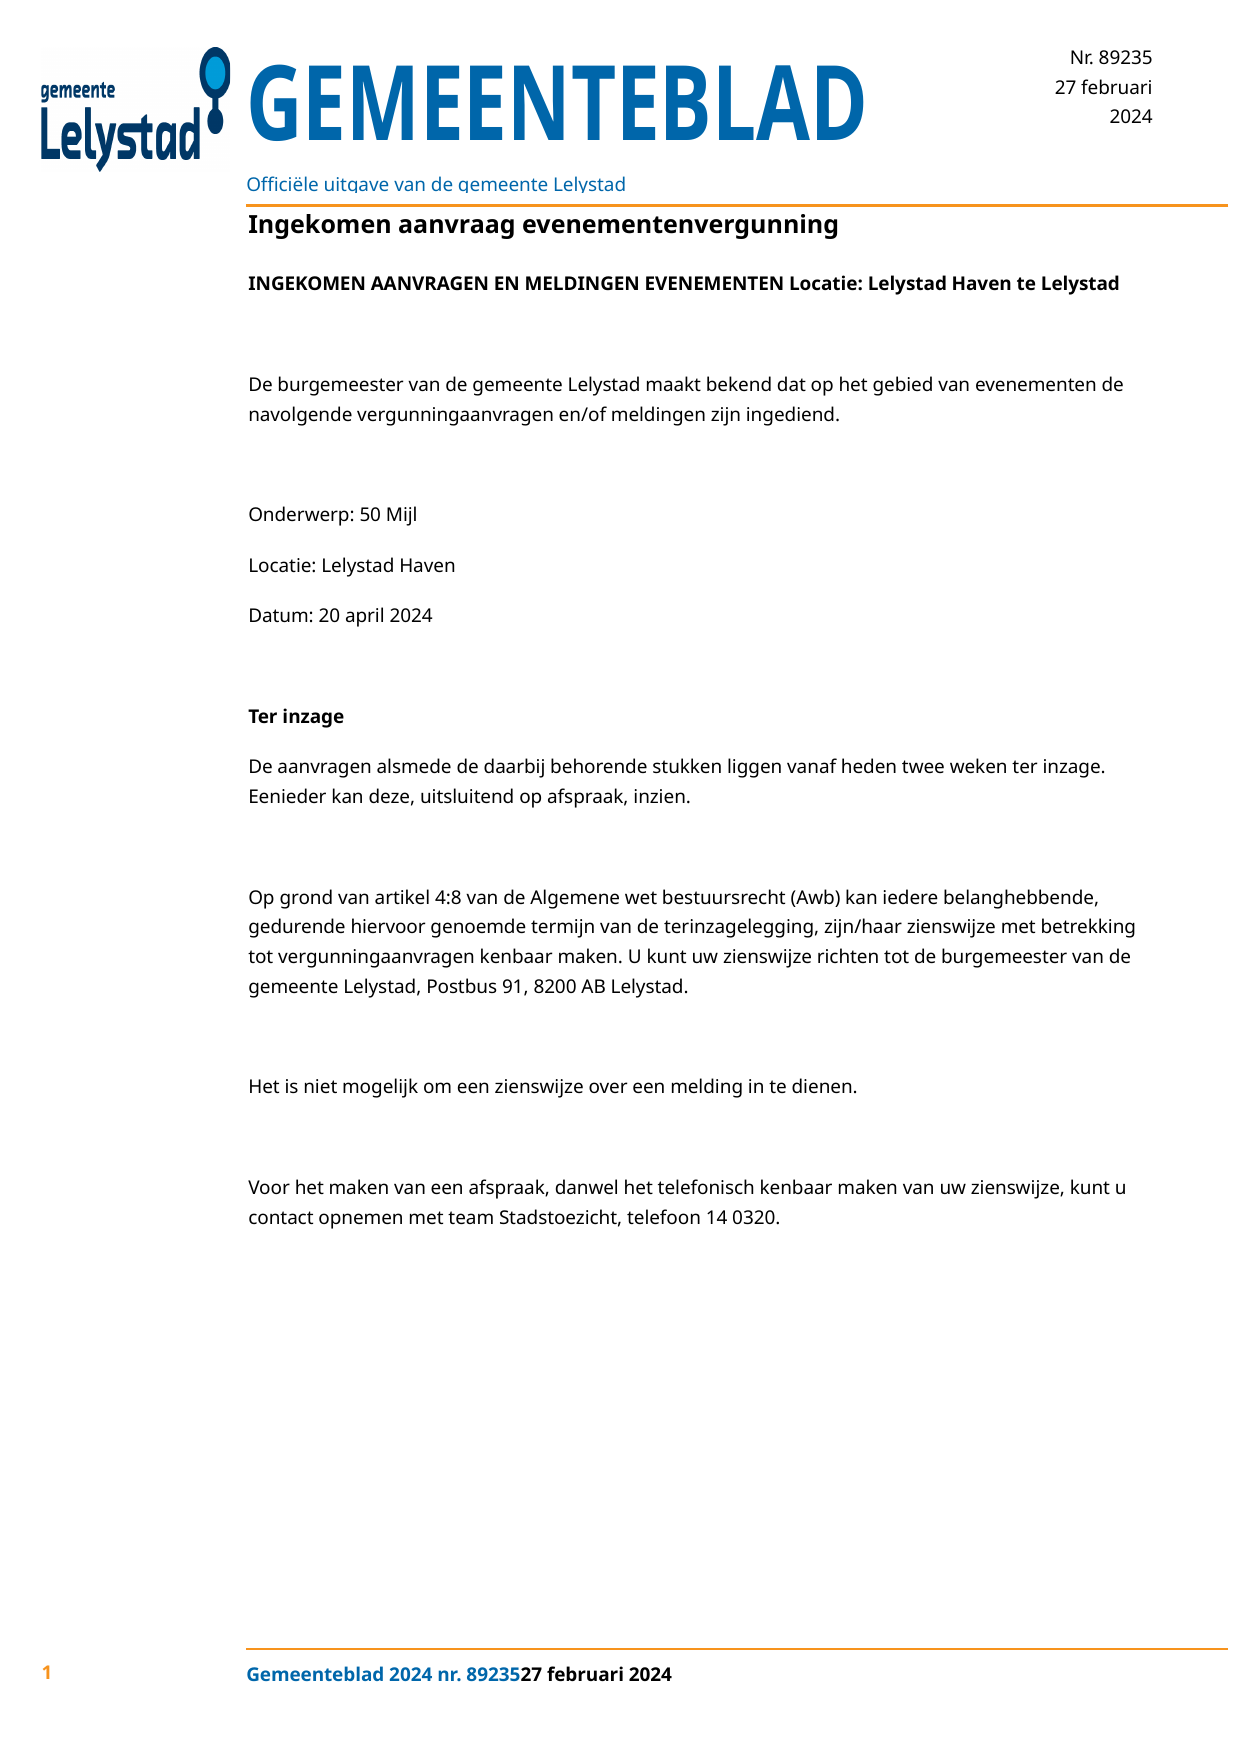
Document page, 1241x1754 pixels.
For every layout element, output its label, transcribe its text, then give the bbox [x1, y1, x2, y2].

text De aanvragen alsmede de daarbij behorende stukken liggen vanaf heden twee weken ter inzage. Eenieder kan deze, uitsluitend op afspraak, inzien. [248, 754, 1152, 809]
text INGEKOMEN AANVRAGEN EN MELDINGEN EVENEMENTEN Locatie: Lelystad Haven te Lelystad [248, 270, 1152, 296]
text Locatie: Lelystad Haven [248, 552, 1152, 578]
picture [41, 47, 231, 172]
text Op grond van artikel 4:8 van de Algemene wet bestuursrecht (Awb) kan iedere belanghebbende, gedurende hiervoor genoemde termijn van de terinzagelegging, zijn/haar zienswijze met betrekking tot vergunningaanvragen kenbaar maken. U kunt uw zienswijze richten tot de burgemeester van de gemeente Lelystad, Postbus 91, 8200 AB Lelystad. [248, 884, 1152, 998]
text Ter inzage [248, 703, 1152, 729]
text De burgemeester van de gemeente Lelystad maakt bekend dat op het gebied van evenementen de navolgende vergunningaanvragen en/of meldingen zijn ingediend. [248, 371, 1152, 426]
text Het is niet mogelijk om een zienswijze over een melding in te dienen. [248, 1074, 1152, 1099]
text Voor het maken van een afspraak, danwel het telefonisch kenbaar maken van uw zienswijze, kunt u contact opnemen met team Stadstoezicht, telefoon 14 0320. [248, 1174, 1152, 1230]
text Onderwerp: 50 Mijl [248, 502, 1152, 527]
text Datum: 20 april 2024 [248, 602, 1152, 628]
text Ingekomen aanvraag evenementenvergunning [248, 207, 1152, 241]
